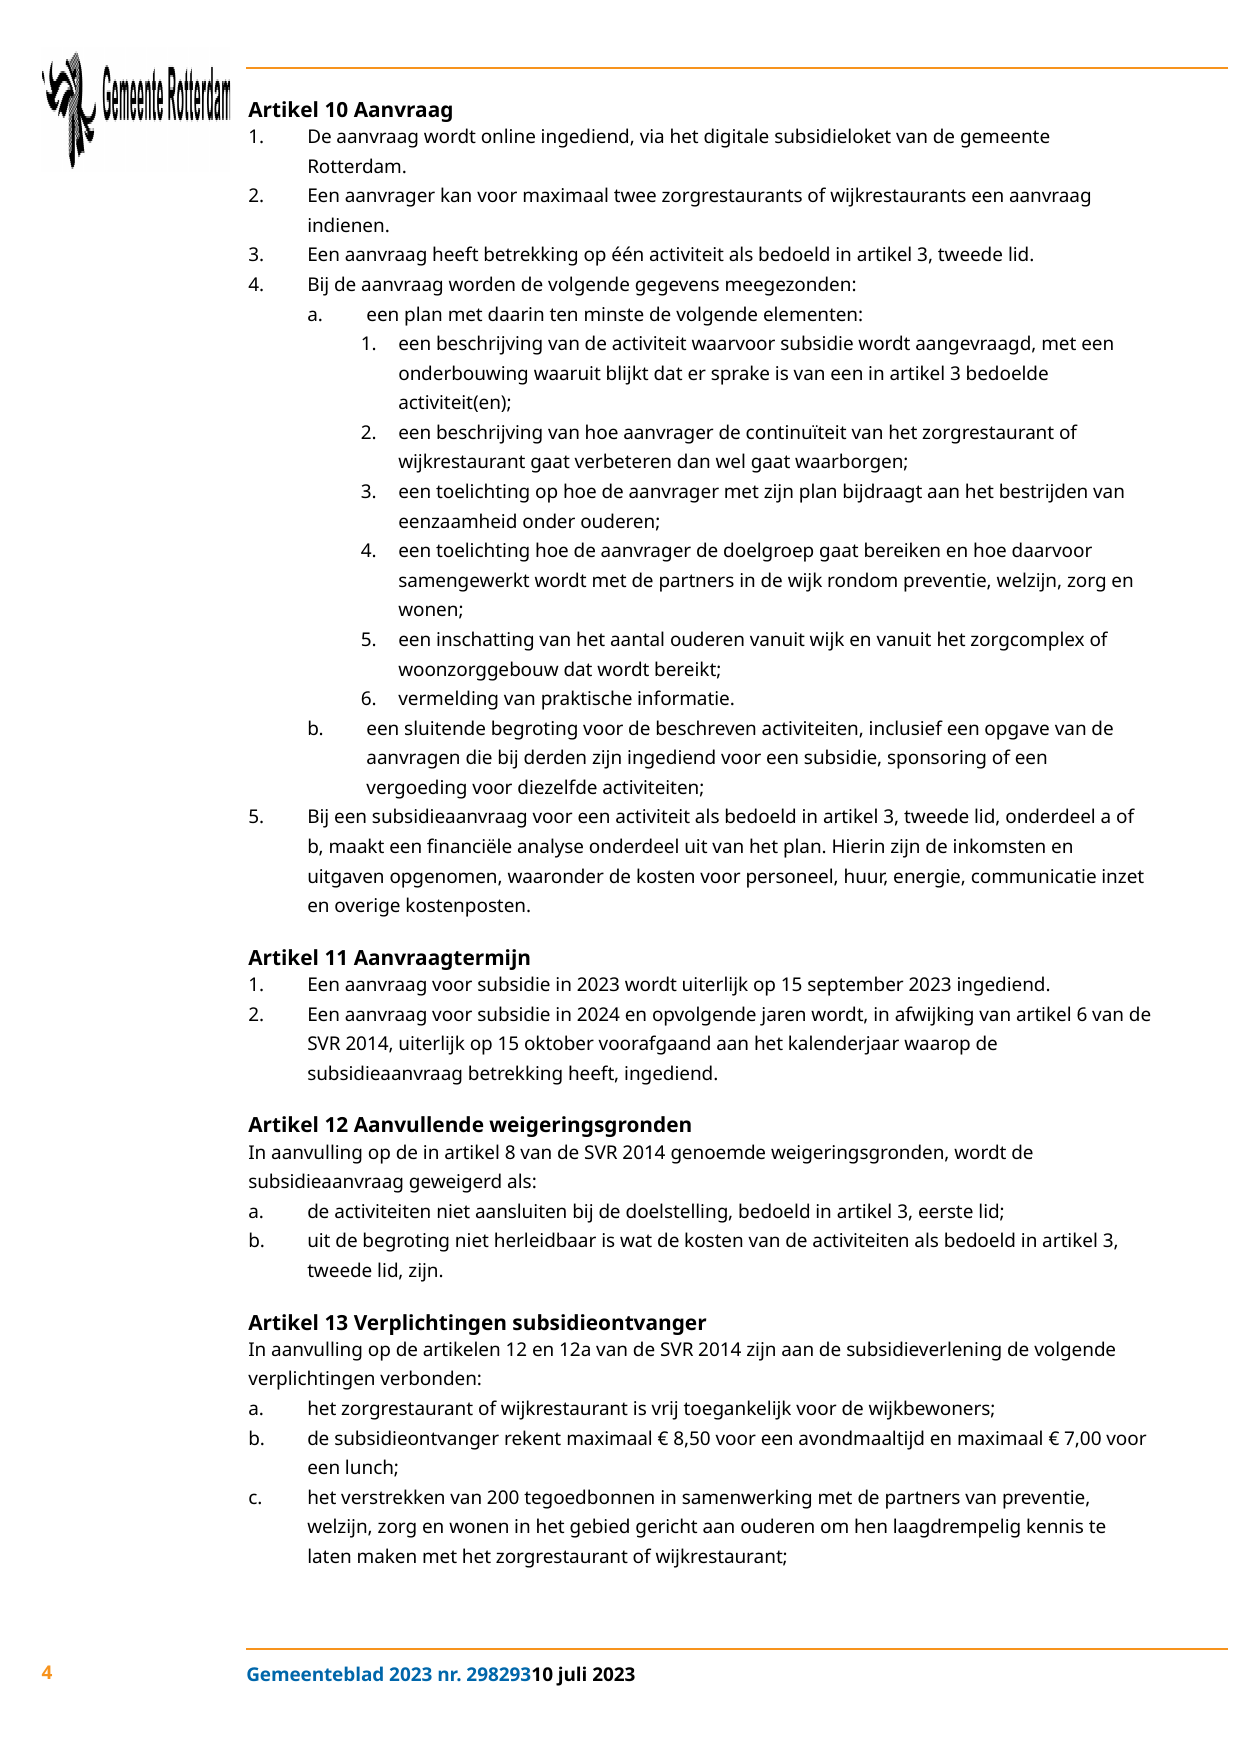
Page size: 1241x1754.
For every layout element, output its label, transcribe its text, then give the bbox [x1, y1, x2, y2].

list een inschatting van het aantal ouderen vanuit wijk en vanuit het zorgcomplex of woonzorggebouw dat wordt bereikt; [361, 626, 1152, 681]
list vermelding van praktische informatie. [361, 685, 1152, 711]
list Bij een subsidieaanvraag voor een activiteit als bedoeld in artikel 3, tweede lid, onderdeel a of b, maakt een financiële analyse onderdeel uit van het plan. Hierin zijn de inkomsten en uitgaven opgenomen, waaronder de kosten voor personeel, huur, energie, communicatie inzet en overige kostenposten. [248, 804, 1152, 918]
list het zorgrestaurant of wijkrestaurant is vrij toegankelijk voor de wijkbewoners; [248, 1395, 1152, 1421]
picture [41, 47, 231, 172]
list een sluitende begroting voor de beschreven activiteiten, inclusief een opgave van de aanvragen die bij derden zijn ingediend voor een subsidie, sponsoring of een vergoeding voor diezelfde activiteiten; [307, 715, 1152, 800]
list Een aanvraag heeft betrekking op één activiteit als bedoeld in artikel 3, tweede lid. [248, 242, 1152, 267]
list een toelichting hoe de aanvrager de doelgroep gaat bereiken en hoe daarvoor samengewerkt wordt met de partners in de wijk rondom preventie, welzijn, zorg en wonen; [361, 537, 1152, 622]
text In aanvulling op de artikelen 12 en 12a van de SVR 2014 zijn aan de subsidieverlening de volgende verplichtingen verbonden: [248, 1336, 1152, 1391]
text In aanvulling op de in artikel 8 van de SVR 2014 genoemde weigeringsgronden, wordt de subsidieaanvraag geweigerd als: [248, 1139, 1152, 1194]
list een beschrijving van hoe aanvrager de continuïteit van het zorgrestaurant of wijkrestaurant gaat verbeteren dan wel gaat waarborgen; [361, 419, 1152, 474]
list uit de begroting niet herleidbaar is wat de kosten van de activiteiten als bedoeld in artikel 3, tweede lid, zijn. [248, 1228, 1152, 1283]
list Een aanvrager kan voor maximaal twee zorgrestaurants of wijkrestaurants een aanvraag indienen. [248, 182, 1152, 238]
text Artikel 10 Aanvraag [248, 95, 1152, 123]
list Een aanvraag voor subsidie in 2024 en opvolgende jaren wordt, in afwijking van artikel 6 van de SVR 2014, uiterlijk op 15 oktober voorafgaand aan het kalenderjaar waarop de subsidieaanvraag betrekking heeft, ingediend. [248, 1001, 1152, 1086]
list De aanvraag wordt online ingediend, via het digitale subsidieloket van de gemeente Rotterdam. [248, 123, 1152, 178]
list de activiteiten niet aansluiten bij de doelstelling, bedoeld in artikel 3, eerste lid; [248, 1198, 1152, 1224]
text Artikel 11 Aanvraagtermijn [248, 943, 1152, 971]
list de subsidieontvanger rekent maximaal € 8,50 voor een avondmaaltijd en maximaal € 7,00 voor een lunch; [248, 1425, 1152, 1480]
list een toelichting op hoe de aanvrager met zijn plan bijdraagt aan het bestrijden van eenzaamheid onder ouderen; [361, 478, 1152, 533]
text Artikel 13 Verplichtingen subsidieontvanger [248, 1308, 1152, 1336]
list Een aanvraag voor subsidie in 2023 wordt uiterlijk op 15 september 2023 ingediend. [248, 971, 1152, 997]
text Artikel 12 Aanvullende weigeringsgronden [248, 1110, 1152, 1139]
list een beschrijving van de activiteit waarvoor subsidie wordt aangevraagd, met een onderbouwing waaruit blijkt dat er sprake is van een in artikel 3 bedoelde activiteit(en); [361, 330, 1152, 415]
list Bij de aanvraag worden de volgende gegevens meegezonden: [248, 271, 1152, 297]
list een plan met daarin ten minste de volgende elementen: [307, 301, 1152, 326]
list het verstrekken van 200 tegoedbonnen in samenwerking met de partners van preventie, welzijn, zorg en wonen in het gebied gericht aan ouderen om hen laagdrempelig kennis te laten maken met het zorgrestaurant of wijkrestaurant; [248, 1484, 1152, 1569]
